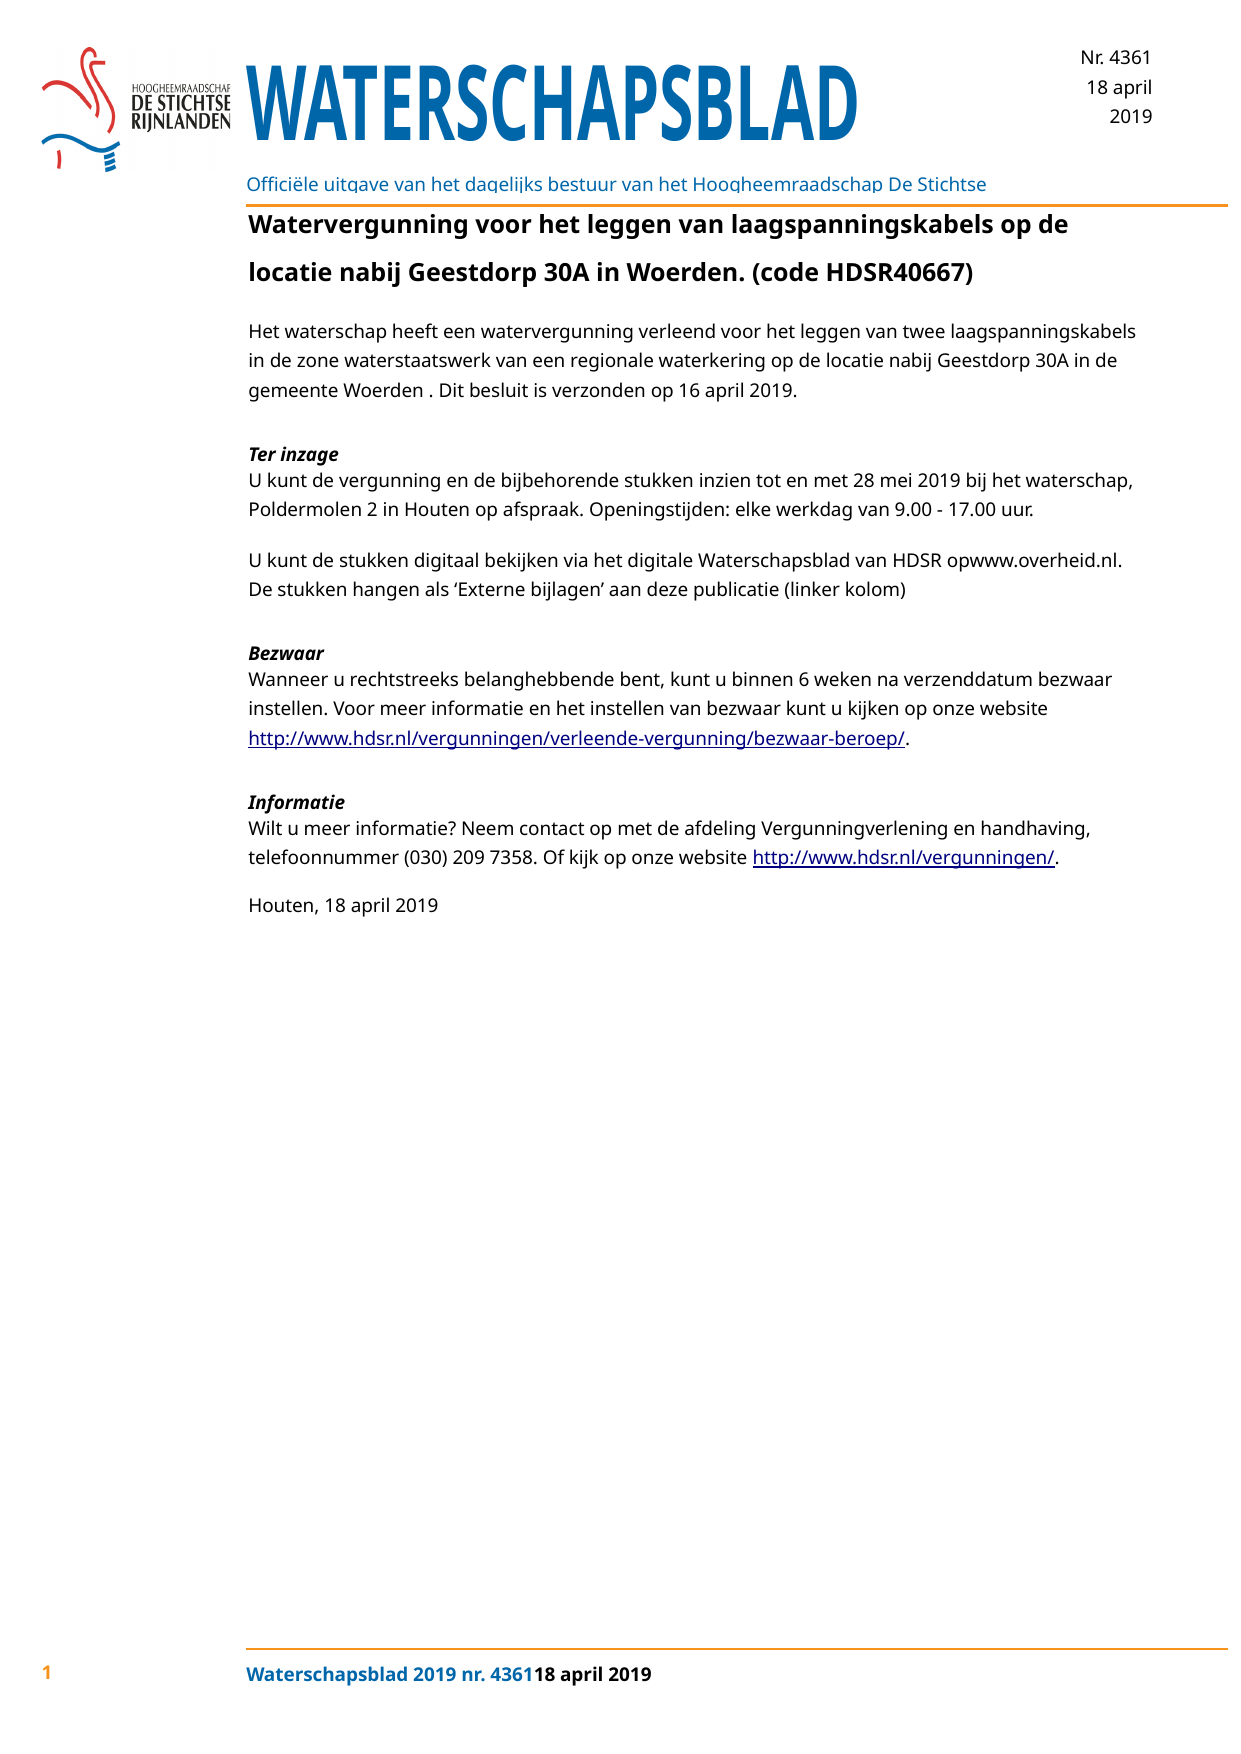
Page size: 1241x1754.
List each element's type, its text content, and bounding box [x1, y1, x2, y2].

text U kunt de vergunning en de bijbehorende stukken inzien tot en met 28 mei 2019 bij het waterschap, Poldermolen 2 in Houten op afspraak. Openingstijden: elke werkdag van 9.00 - 17.00 uur. [248, 467, 1152, 522]
text U kunt de stukken digitaal bekijken via het digitale Waterschapsblad van HDSR opwww.overheid.nl. De stukken hangen als ‘Externe bijlagen’ aan deze publicatie (linker kolom) [248, 547, 1152, 602]
text Watervergunning voor het leggen van laagspanningskabels op de locatie nabij Geestdorp 30A in Woerden. (code HDSR40667) [248, 207, 1152, 288]
text Wilt u meer informatie? Neem contact op met de afdeling Vergunningverlening en handhaving, telefoonnummer (030) 209 7358. Of kijk op onze website http://www.hdsr.nl/vergunningen/. [248, 815, 1152, 870]
text Houten, 18 april 2019 [248, 892, 1152, 918]
text Wanneer u rechtstreeks belanghebbende bent, kunt u binnen 6 weken na verzenddatum bezwaar instellen. Voor meer informatie en het instellen van bezwaar kunt u kijken op onze website http://www.hdsr.nl/vergunningen/verleende-vergunning/bezwaar-beroep/. [248, 666, 1152, 751]
text Bezwaar [248, 640, 1152, 666]
picture [41, 47, 231, 172]
text Informatie [248, 789, 1152, 815]
text Het waterschap heeft een watervergunning verleend voor het leggen van twee laagspanningskabels in de zone waterstaatswerk van een regionale waterkering op de locatie nabij Geestdorp 30A in de gemeente Woerden . Dit besluit is verzonden op 16 april 2019. [248, 318, 1152, 403]
text Ter inzage [248, 441, 1152, 467]
